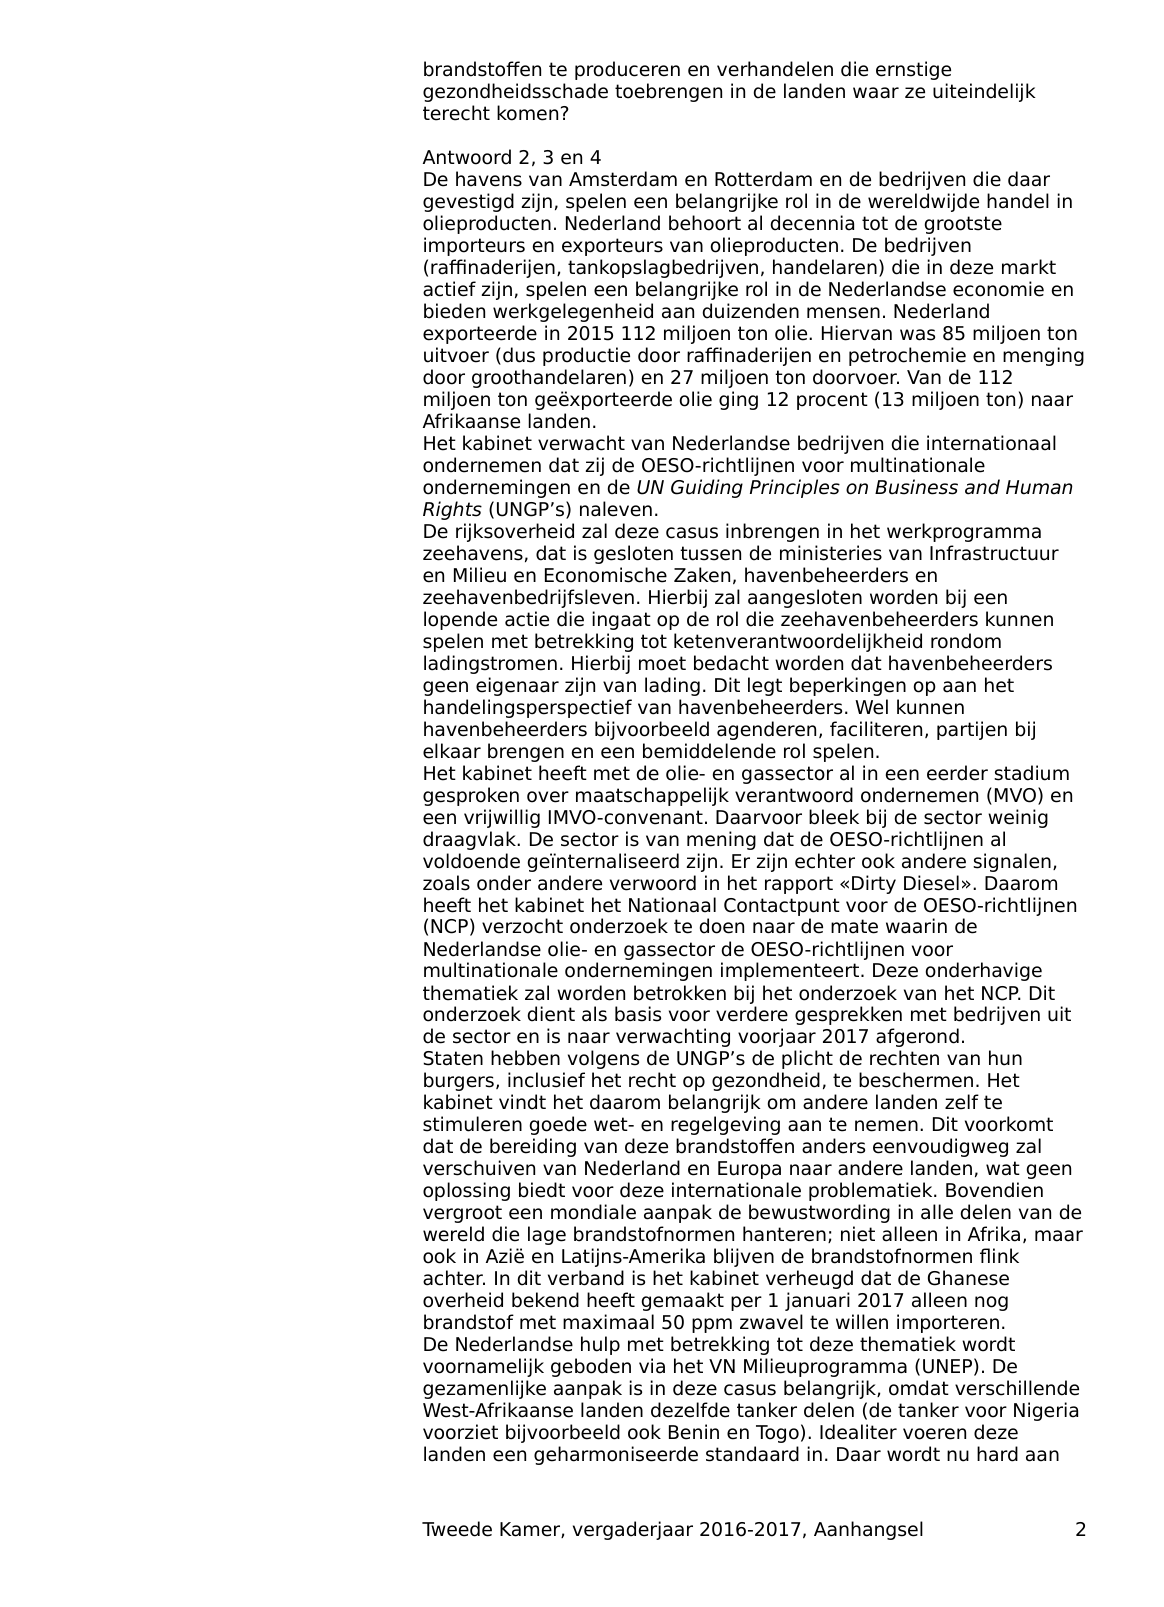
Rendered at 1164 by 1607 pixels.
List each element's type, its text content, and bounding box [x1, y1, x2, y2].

text Antwoord 2, 3 en 4 [422, 147, 1087, 169]
text Het kabinet heeft met de olie- en gassector al in een eerder stadium gesproken over maatschappelijk verantwoord ondernemen (MVO) en een vrijwillig IMVO-convenant. Daarvoor bleek bij de sector weinig draagvlak. De sector is van mening dat de OESO-richtlijnen al voldoende geïnternaliseerd zijn. Er zijn echter ook andere signalen, zoals onder andere verwoord in het rapport «Dirty Diesel». Daarom heeft het kabinet het Nationaal Contactpunt voor de OESO-richtlijnen (NCP) verzocht onderzoek te doen naar de mate waarin de Nederlandse olie- en gassector de OESO-richtlijnen voor multinationale ondernemingen implementeert. Deze onderhavige thematiek zal worden betrokken bij het onderzoek van het NCP. Dit onderzoek dient als basis voor verdere gesprekken met bedrijven uit de sector en is naar verwachting voorjaar 2017 afgerond. [422, 763, 1087, 1048]
text De rijksoverheid zal deze casus inbrengen in het werkprogramma zeehavens, dat is gesloten tussen de ministeries van Infrastructuur en Milieu en Economische Zaken, havenbeheerders en zeehavenbedrijfsleven. Hierbij zal aangesloten worden bij een lopende actie die ingaat op de rol die zeehavenbeheerders kunnen spelen met betrekking tot ketenverantwoordelijkheid rondom ladingstromen. Hierbij moet bedacht worden dat havenbeheerders geen eigenaar zijn van lading. Dit legt beperkingen op aan het handelingsperspectief van havenbeheerders. Wel kunnen havenbeheerders bijvoorbeeld agenderen, faciliteren, partijen bij elkaar brengen en een bemiddelende rol spelen. [422, 521, 1087, 763]
text brandstoffen te produceren en verhandelen die ernstige gezondheidsschade toebrengen in de landen waar ze uiteindelijk terecht komen? [422, 59, 1087, 125]
text Staten hebben volgens de UNGP’s de plicht de rechten van hun burgers, inclusief het recht op gezondheid, te beschermen. Het kabinet vindt het daarom belangrijk om andere landen zelf te stimuleren goede wet- en regelgeving aan te nemen. Dit voorkomt dat de bereiding van deze brandstoffen anders eenvoudigweg zal verschuiven van Nederland en Europa naar andere landen, wat geen oplossing biedt voor deze internationale problematiek. Bovendien vergroot een mondiale aanpak de bewustwording in alle delen van de wereld die lage brandstofnormen hanteren; niet alleen in Afrika, maar ook in Azië en Latijns-Amerika blijven de brandstofnormen flink achter. In dit verband is het kabinet verheugd dat de Ghanese overheid bekend heeft gemaakt per 1 januari 2017 alleen nog brandstof met maximaal 50 ppm zwavel te willen importeren. [422, 1048, 1087, 1334]
text De havens van Amsterdam en Rotterdam en de bedrijven die daar gevestigd zijn, spelen een belangrijke rol in de wereldwijde handel in olieproducten. Nederland behoort al decennia tot de grootste importeurs en exporteurs van olieproducten. De bedrijven (raffinaderijen, tankopslagbedrijven, handelaren) die in deze markt actief zijn, spelen een belangrijke rol in de Nederlandse economie en bieden werkgelegenheid aan duizenden mensen. Nederland exporteerde in 2015 112 miljoen ton olie. Hiervan was 85 miljoen ton uitvoer (dus productie door raffinaderijen en petrochemie en menging door groothandelaren) en 27 miljoen ton doorvoer. Van de 112 miljoen ton geëxporteerde olie ging 12 procent (13 miljoen ton) naar Afrikaanse landen. [422, 169, 1087, 433]
text De Nederlandse hulp met betrekking tot deze thematiek wordt voornamelijk geboden via het VN Milieuprogramma (UNEP). De gezamenlijke aanpak is in deze casus belangrijk, omdat verschillende West-Afrikaanse landen dezelfde tanker delen (de tanker voor Nigeria voorziet bijvoorbeeld ook Benin en Togo). Idealiter voeren deze landen een geharmoniseerde standaard in. Daar wordt nu hard aan [422, 1334, 1087, 1466]
text Het kabinet verwacht van Nederlandse bedrijven die internationaal ondernemen dat zij de OESO-richtlijnen voor multinationale ondernemingen en de UN Guiding Principles on Business and Human Rights (UNGP’s) naleven. [422, 433, 1087, 521]
